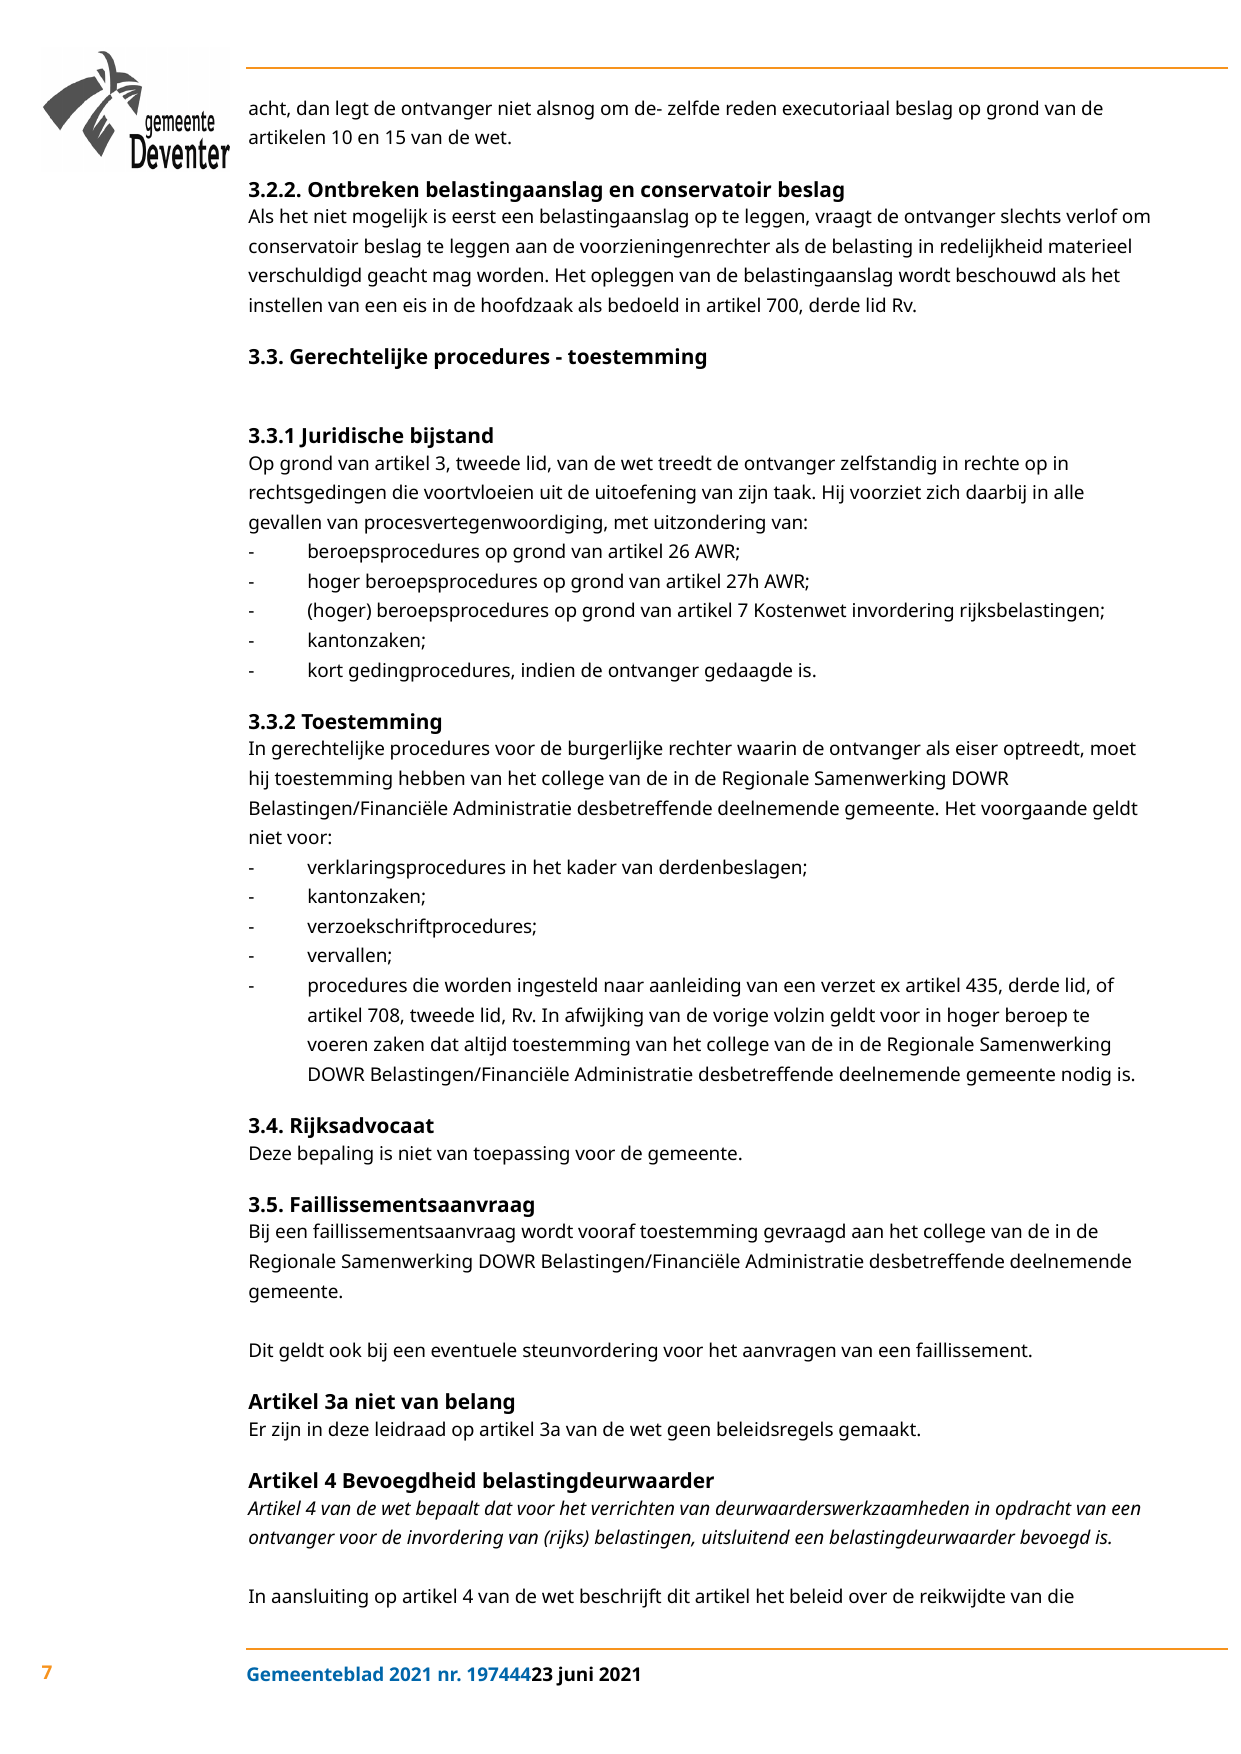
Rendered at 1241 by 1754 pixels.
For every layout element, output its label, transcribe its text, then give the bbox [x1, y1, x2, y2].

text 3.5. Faillissementsaanvraag [248, 1190, 1152, 1219]
text Artikel 4 Bevoegdheid belastingdeurwaarder [248, 1466, 1152, 1495]
text 3.2.2. Ontbreken belastingaanslag en conservatoir beslag [248, 175, 1152, 203]
text Deze bepaling is niet van toepassing voor de gemeente. [248, 1140, 1152, 1166]
text In gerechtelijke procedures voor de burgerlijke rechter waarin de ontvanger als eiser optreedt, moet hij toestemming hebben van het college van de in de Regionale Samenwerking DOWR Belastingen/Financiële Administratie desbetreffende deelnemende gemeente. Het voorgaande geldt niet voor: [248, 736, 1152, 850]
text Bij een faillissementsaanvraag wordt vooraf toestemming gevraagd aan het college van de in de Regionale Samenwerking DOWR Belastingen/Financiële Administratie desbetreffende deelnemende gemeente. [248, 1219, 1152, 1304]
list (hoger) beroepsprocedures op grond van artikel 7 Kostenwet invordering rijksbelastingen; [248, 598, 1152, 623]
text Dit geldt ook bij een eventuele steunvordering voor het aanvragen van een faillissement. [248, 1337, 1152, 1363]
text Artikel 3a niet van belang [248, 1387, 1152, 1416]
list kort gedingprocedures, indien de ontvanger gedaagde is. [248, 657, 1152, 682]
text 3.3. Gerechtelijke procedures - toestemming [248, 342, 1152, 371]
text acht, dan legt de ontvanger niet alsnog om de- zelfde reden executoriaal beslag op grond van de artikelen 10 en 15 van de wet. [248, 95, 1152, 150]
text 3.3.1 Juridische bijstand [248, 421, 1152, 450]
list vervallen; [248, 943, 1152, 968]
list procedures die worden ingesteld naar aanleiding van een verzet ex artikel 435, derde lid, of artikel 708, tweede lid, Rv. In afwijking van de vorige volzin geldt voor in hoger beroep te voeren zaken dat altijd toestemming van het college van de in de Regionale Samenwerking DOWR Belastingen/Financiële Administratie desbetreffende deelnemende gemeente nodig is. [248, 972, 1152, 1087]
text In aansluiting op artikel 4 van de wet beschrijft dit artikel het beleid over de reikwijdte van die [248, 1583, 1152, 1609]
text Artikel 4 van de wet bepaalt dat voor het verrichten van deurwaarderswerkzaamheden in opdracht van een ontvanger voor de invordering van (rijks) belastingen, uitsluitend een belastingdeurwaarder bevoegd is. [248, 1495, 1152, 1550]
list hoger beroepsprocedures op grond van artikel 27h AWR; [248, 568, 1152, 594]
text 3.4. Rijksadvocaat [248, 1111, 1152, 1140]
text Als het niet mogelijk is eerst een belastingaanslag op te leggen, vraagt de ontvanger slechts verlof om conservatoir beslag te leggen aan de voorzieningenrechter als de belasting in redelijkheid materieel verschuldigd geacht mag worden. Het opleggen van de belastingaanslag wordt beschouwd als het instellen van een eis in de hoofdzaak als bedoeld in artikel 700, derde lid Rv. [248, 203, 1152, 318]
list verzoekschriftprocedures; [248, 913, 1152, 939]
text 3.3.2 Toestemming [248, 707, 1152, 736]
picture [41, 47, 231, 172]
list beroepsprocedures op grond van artikel 26 AWR; [248, 538, 1152, 564]
list kantonzaken; [248, 883, 1152, 909]
list verklaringsprocedures in het kader van derdenbeslagen; [248, 854, 1152, 880]
text Er zijn in deze leidraad op artikel 3a van de wet geen beleidsregels gemaakt. [248, 1416, 1152, 1442]
list kantonzaken; [248, 627, 1152, 653]
text Op grond van artikel 3, tweede lid, van de wet treedt de ontvanger zelfstandig in rechte op in rechtsgedingen die voortvloeien uit de uitoefening van zijn taak. Hij voorziet zich daarbij in alle gevallen van procesvertegenwoordiging, met uitzondering van: [248, 450, 1152, 534]
